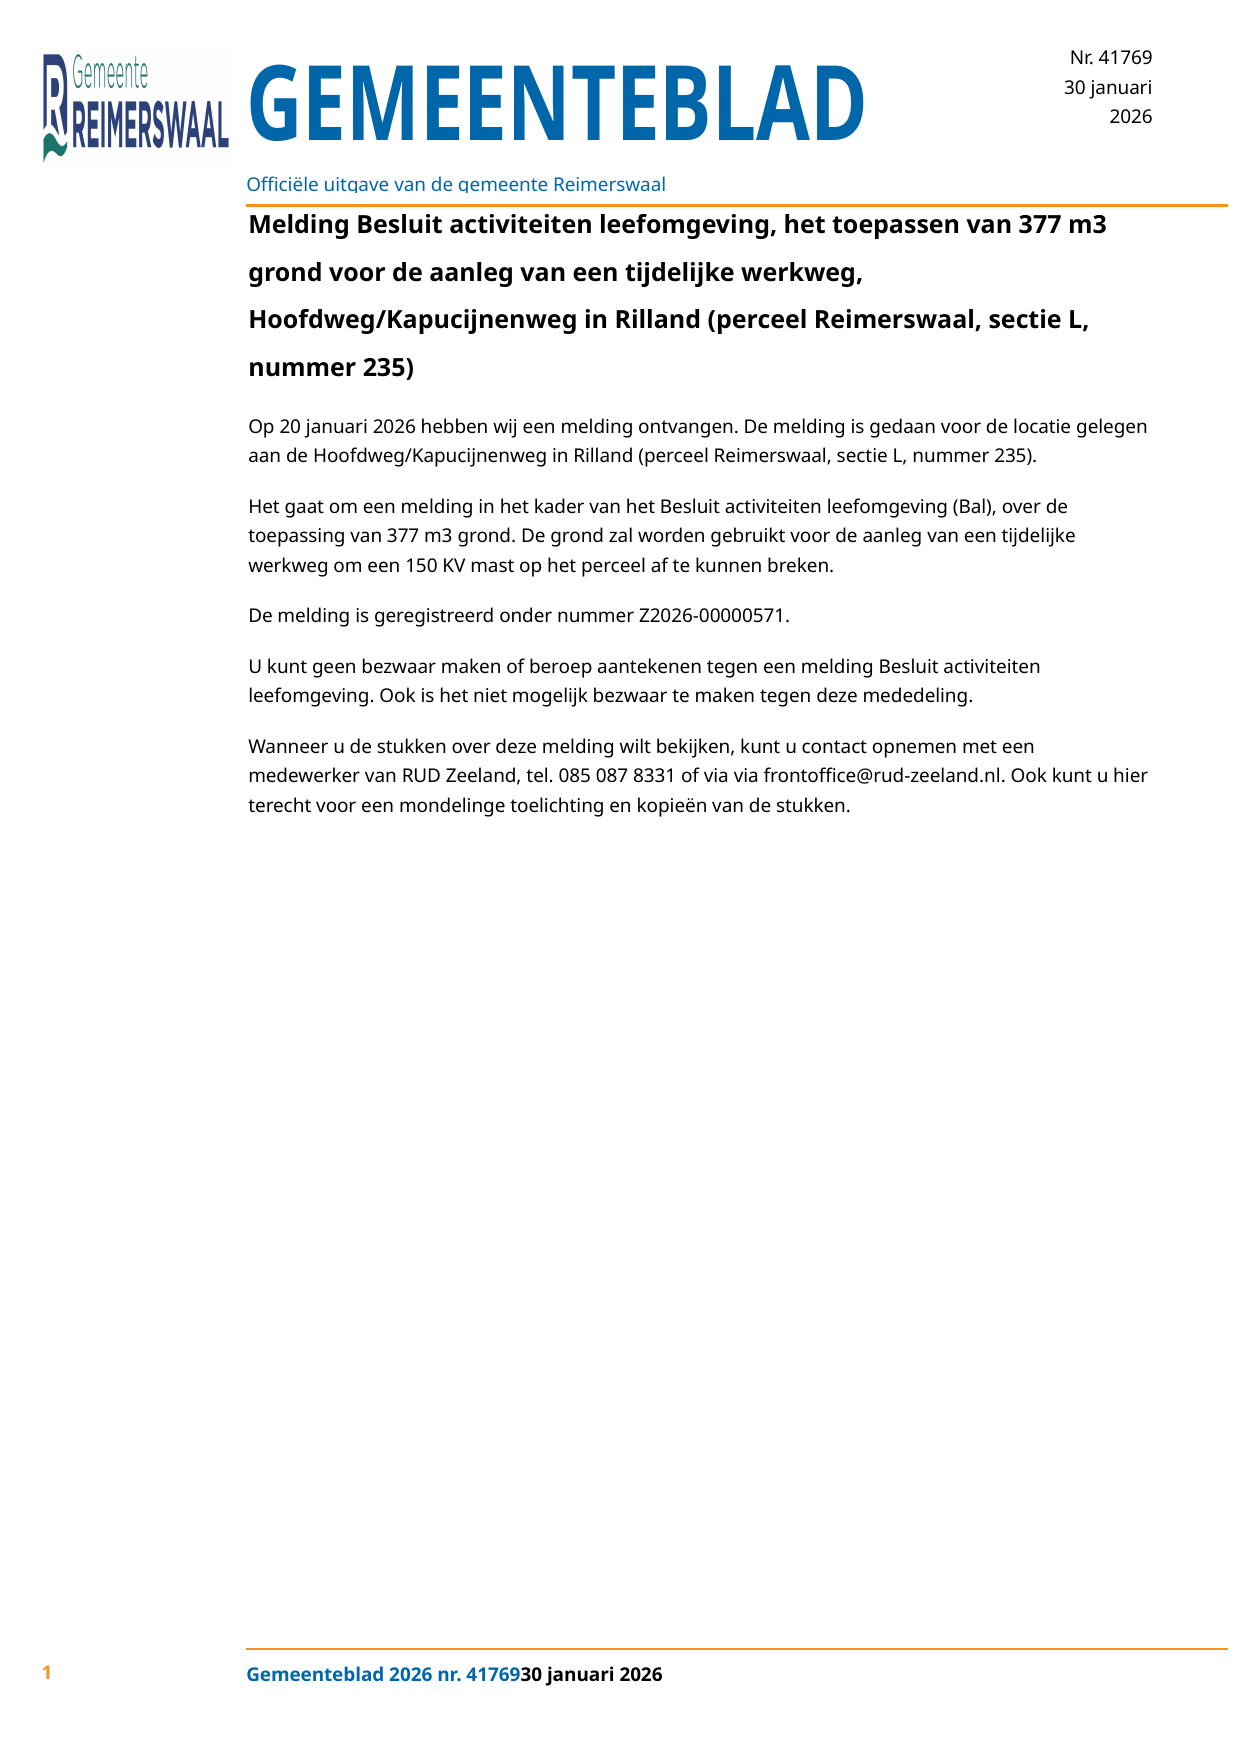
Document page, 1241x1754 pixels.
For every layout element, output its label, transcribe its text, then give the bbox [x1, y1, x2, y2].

text De melding is geregistreerd onder nummer Z2026-00000571. [248, 603, 1152, 628]
text Het gaat om een melding in het kader van het Besluit activiteiten leefomgeving (Bal), over de toepassing van 377 m3 grond. De grond zal worden gebruikt voor de aanleg van een tijdelijke werkweg om een 150 KV mast op het perceel af te kunnen breken. [248, 493, 1152, 578]
text Op 20 januari 2026 hebben wij een melding ontvangen. De melding is gedaan voor de locatie gelegen aan de Hoofdweg/Kapucijnenweg in Rilland (perceel Reimerswaal, sectie L, nummer 235). [248, 413, 1152, 468]
text U kunt geen bezwaar maken of beroep aantekenen tegen een melding Besluit activiteiten leefomgeving. Ook is het niet mogelijk bezwaar te maken tegen deze mededeling. [248, 653, 1152, 708]
text Wanneer u de stukken over deze melding wilt bekijken, kunt u contact opnemen met een medewerker van RUD Zeeland, tel. 085 087 8331 of via via frontoffice@rud-zeeland.nl. Ook kunt u hier terecht voor een mondelinge toelichting en kopieën van de stukken. [248, 733, 1152, 818]
picture [41, 47, 231, 172]
text Melding Besluit activiteiten leefomgeving, het toepassen van 377 m3 grond voor de aanleg van een tijdelijke werkweg, Hoofdweg/Kapucijnenweg in Rilland (perceel Reimerswaal, sectie L, nummer 235) [248, 207, 1152, 384]
